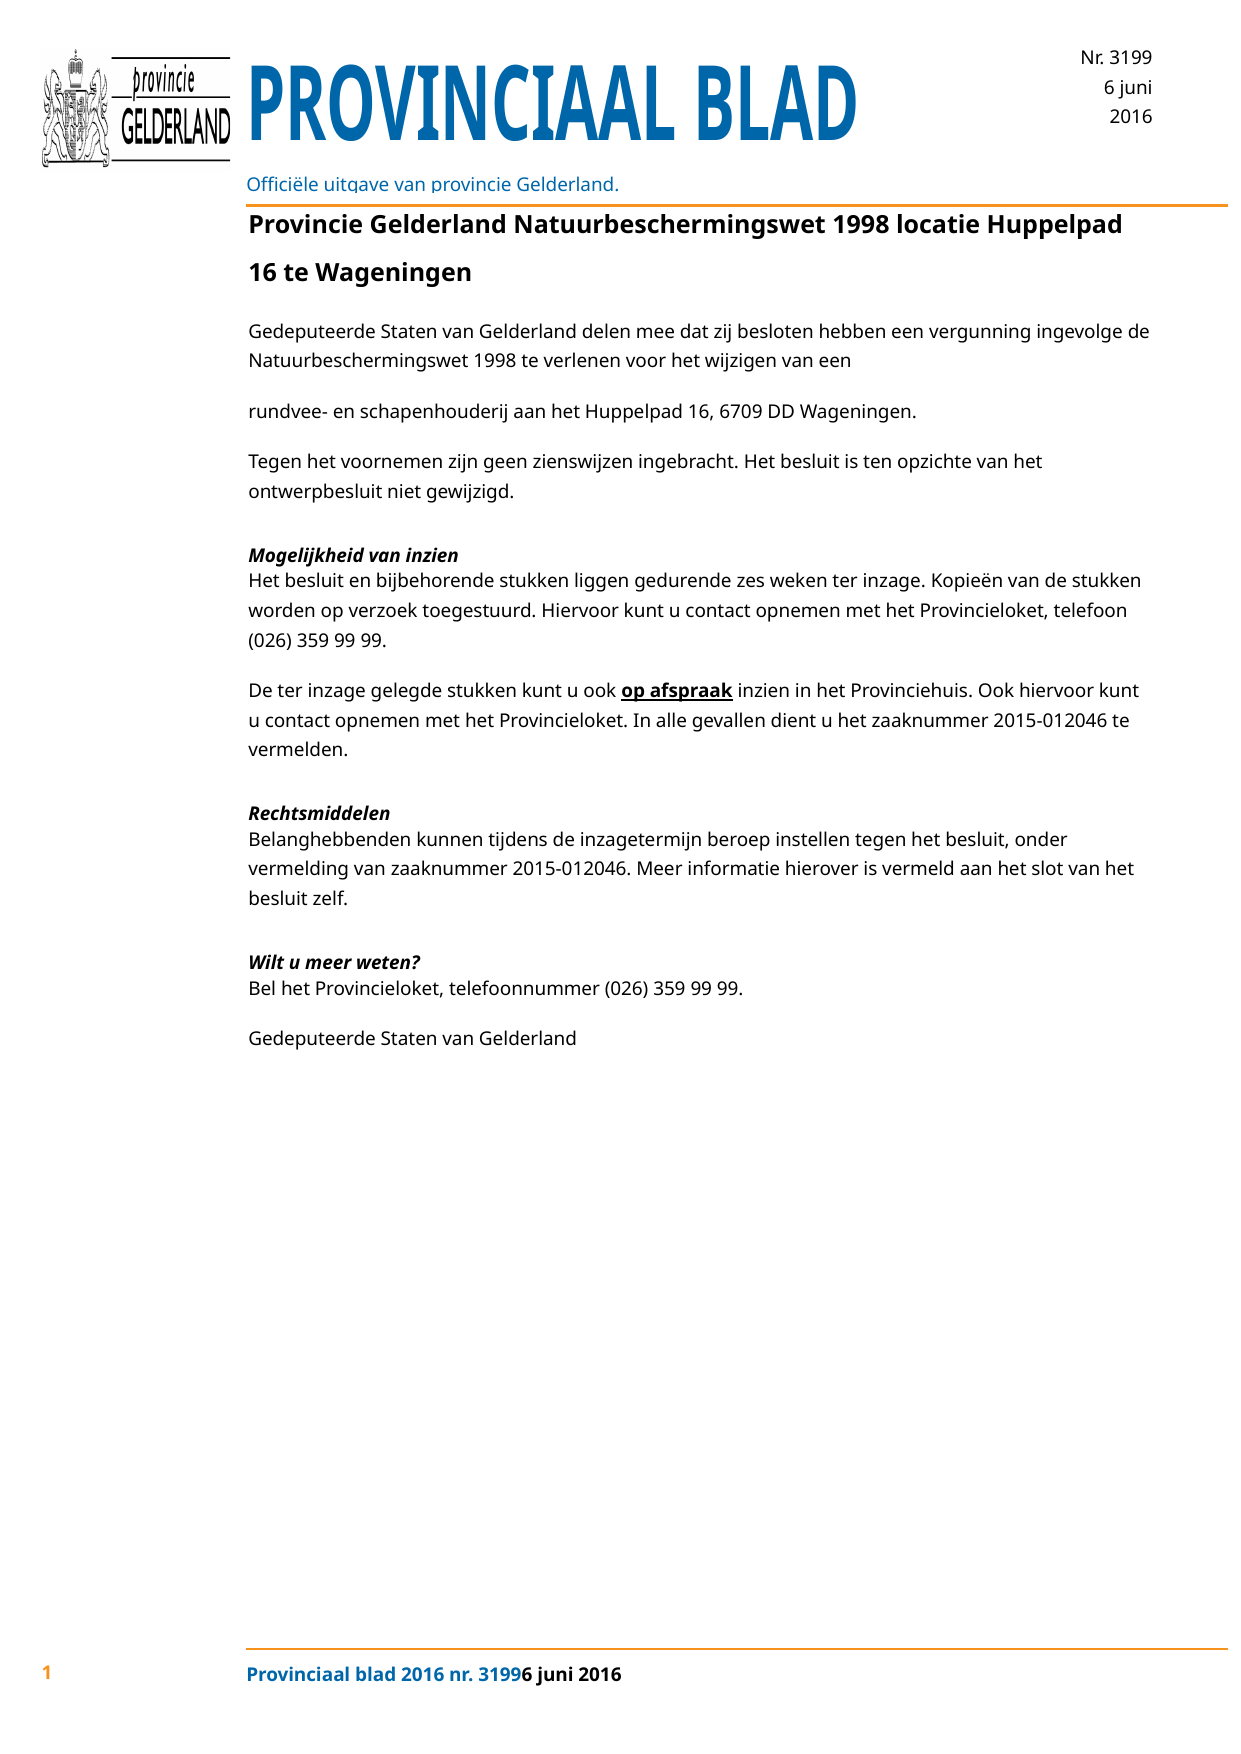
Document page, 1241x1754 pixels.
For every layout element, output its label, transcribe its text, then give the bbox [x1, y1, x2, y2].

text rundvee- en schapenhouderij aan het Huppelpad 16, 6709 DD Wageningen. [248, 398, 1152, 424]
text Provincie Gelderland Natuurbeschermingswet 1998 locatie Huppelpad 16 te Wageningen [248, 207, 1152, 288]
text Wilt u meer weten? [248, 949, 1152, 975]
text Belanghebbenden kunnen tijdens de inzagetermijn beroep instellen tegen het besluit, onder vermelding van zaaknummer 2015-012046. Meer informatie hierover is vermeld aan het slot van het besluit zelf. [248, 826, 1152, 911]
text Bel het Provincieloket, telefoonnummer (026) 359 99 99. [248, 975, 1152, 1001]
text Gedeputeerde Staten van Gelderland [248, 1025, 1152, 1051]
text Mogelijkheid van inzien [248, 542, 1152, 568]
text Het besluit en bijbehorende stukken liggen gedurende zes weken ter inzage. Kopieën van de stukken worden op verzoek toegestuurd. Hiervoor kunt u contact opnemen met het Provincieloket, telefoon (026) 359 99 99. [248, 568, 1152, 652]
text Gedeputeerde Staten van Gelderland delen mee dat zij besloten hebben een vergunning ingevolge de Natuurbeschermingswet 1998 te verlenen voor het wijzigen van een [248, 318, 1152, 373]
text Tegen het voornemen zijn geen zienswijzen ingebracht. Het besluit is ten opzichte van het ontwerpbesluit niet gewijzigd. [248, 448, 1152, 504]
picture [41, 47, 231, 172]
text Rechtsmiddelen [248, 800, 1152, 826]
text De ter inzage gelegde stukken kunt u ook op afspraak inzien in het Provinciehuis. Ook hiervoor kunt u contact opnemen met het Provincieloket. In alle gevallen dient u het zaaknummer 2015-012046 te vermelden. [248, 677, 1152, 762]
